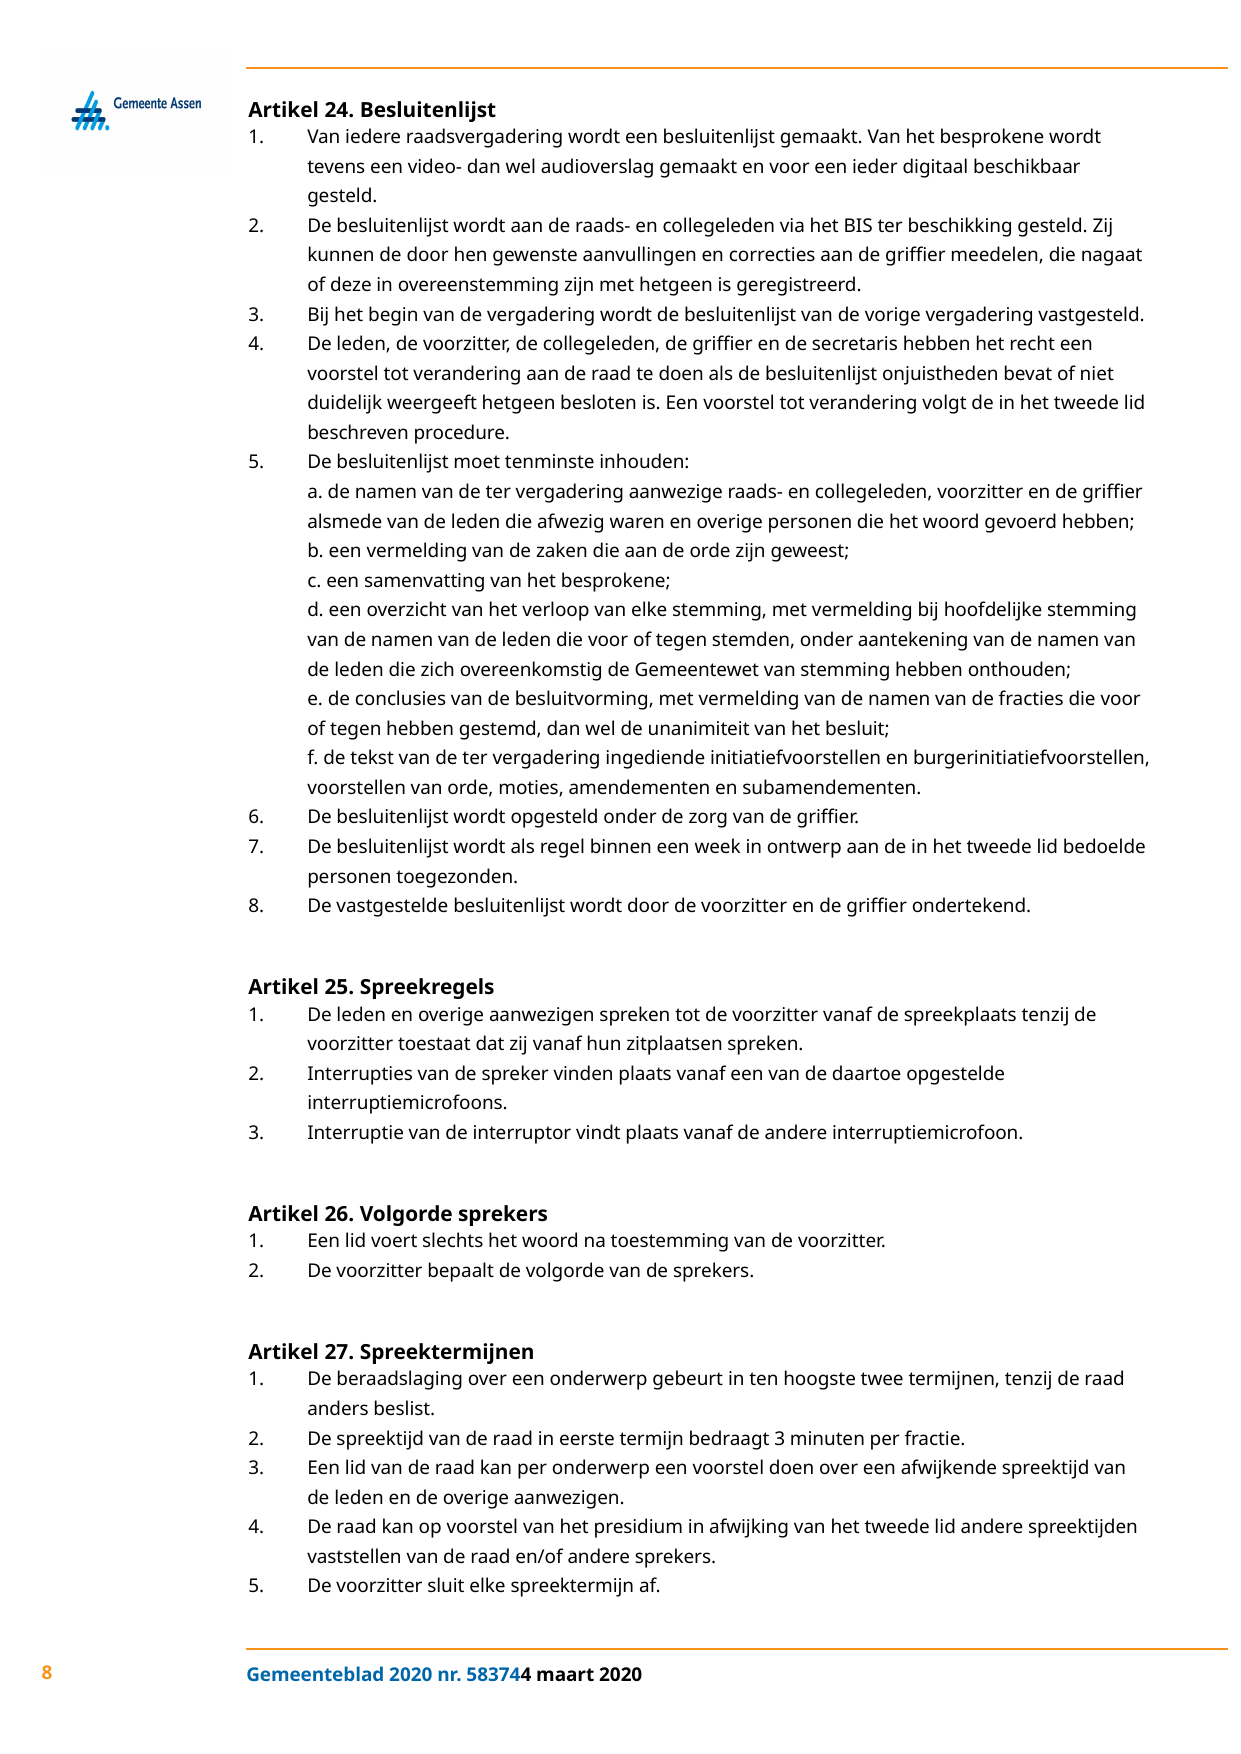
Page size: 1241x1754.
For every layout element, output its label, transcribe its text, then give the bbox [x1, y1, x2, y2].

list f. de tekst van de ter vergadering ingediende initiatiefvoorstellen en burgerinitiatiefvoorstellen, voorstellen van orde, moties, amendementen en subamendementen. [248, 744, 1152, 800]
list De besluitenlijst wordt aan de raads- en collegeleden via het BIS ter beschikking gesteld. Zij kunnen de door hen gewenste aanvullingen en correcties aan de griffier meedelen, die nagaat of deze in overeenstemming zijn met hetgeen is geregistreerd. [248, 212, 1152, 297]
list Van iedere raadsvergadering wordt een besluitenlijst gemaakt. Van het besprokene wordt tevens een video- dan wel audioverslag gemaakt en voor een ieder digitaal beschikbaar gesteld. [248, 123, 1152, 208]
list De besluitenlijst wordt opgesteld onder de zorg van de griffier. [248, 804, 1152, 829]
list De beraadslaging over een onderwerp gebeurt in ten hoogste twee termijnen, tenzij de raad anders beslist. [248, 1366, 1152, 1421]
list De spreektijd van de raad in eerste termijn bedraagt 3 minuten per fractie. [248, 1425, 1152, 1451]
list Interruptie van de interruptor vindt plaats vanaf de andere interruptiemicrofoon. [248, 1119, 1152, 1145]
list De voorzitter bepaalt de volgorde van de sprekers. [248, 1257, 1152, 1283]
list De besluitenlijst moet tenminste inhouden: [248, 449, 1152, 474]
list Een lid van de raad kan per onderwerp een voorstel doen over een afwijkende spreektijd van de leden en de overige aanwezigen. [248, 1454, 1152, 1510]
list De leden en overige aanwezigen spreken tot de voorzitter vanaf de spreekplaats tenzij de voorzitter toestaat dat zij vanaf hun zitplaatsen spreken. [248, 1001, 1152, 1056]
list De leden, de voorzitter, de collegeleden, de griffier en de secretaris hebben het recht een voorstel tot verandering aan de raad te doen als de besluitenlijst onjuistheden bevat of niet duidelijk weergeeft hetgeen besloten is. Een voorstel tot verandering volgt de in het tweede lid beschreven procedure. [248, 330, 1152, 445]
list Bij het begin van de vergadering wordt de besluitenlijst van de vorige vergadering vastgesteld. [248, 301, 1152, 326]
list De voorzitter sluit elke spreektermijn af. [248, 1573, 1152, 1598]
list d. een overzicht van het verloop van elke stemming, met vermelding bij hoofdelijke stemming van de namen van de leden die voor of tegen stemden, onder aantekening van de namen van de leden die zich overeenkomstig de Gemeentewet van stemming hebben onthouden; [248, 597, 1152, 681]
list De besluitenlijst wordt als regel binnen een week in ontwerp aan de in het tweede lid bedoelde personen toegezonden. [248, 833, 1152, 888]
list Interrupties van de spreker vinden plaats vanaf een van de daartoe opgestelde interruptiemicrofoons. [248, 1060, 1152, 1115]
list De vastgestelde besluitenlijst wordt door de voorzitter en de griffier ondertekend. [248, 892, 1152, 918]
list e. de conclusies van de besluitvorming, met vermelding van de namen van de fracties die voor of tegen hebben gestemd, dan wel de unanimiteit van het besluit; [248, 685, 1152, 741]
list Een lid voert slechts het woord na toestemming van de voorzitter. [248, 1228, 1152, 1253]
list a. de namen van de ter vergadering aanwezige raads- en collegeleden, voorzitter en de griffier alsmede van de leden die afwezig waren en overige personen die het woord gevoerd hebben; [248, 478, 1152, 533]
picture [41, 47, 231, 172]
text Artikel 26. Volgorde sprekers [248, 1199, 1152, 1228]
list b. een vermelding van de zaken die aan de orde zijn geweest; [248, 537, 1152, 563]
text Artikel 25. Spreekregels [248, 972, 1152, 1001]
text Artikel 24. Besluitenlijst [248, 95, 1152, 123]
list c. een samenvatting van het besprokene; [248, 567, 1152, 593]
text Artikel 27. Spreektermijnen [248, 1337, 1152, 1366]
list De raad kan op voorstel van het presidium in afwijking van het tweede lid andere spreektijden vaststellen van de raad en/of andere sprekers. [248, 1513, 1152, 1569]
